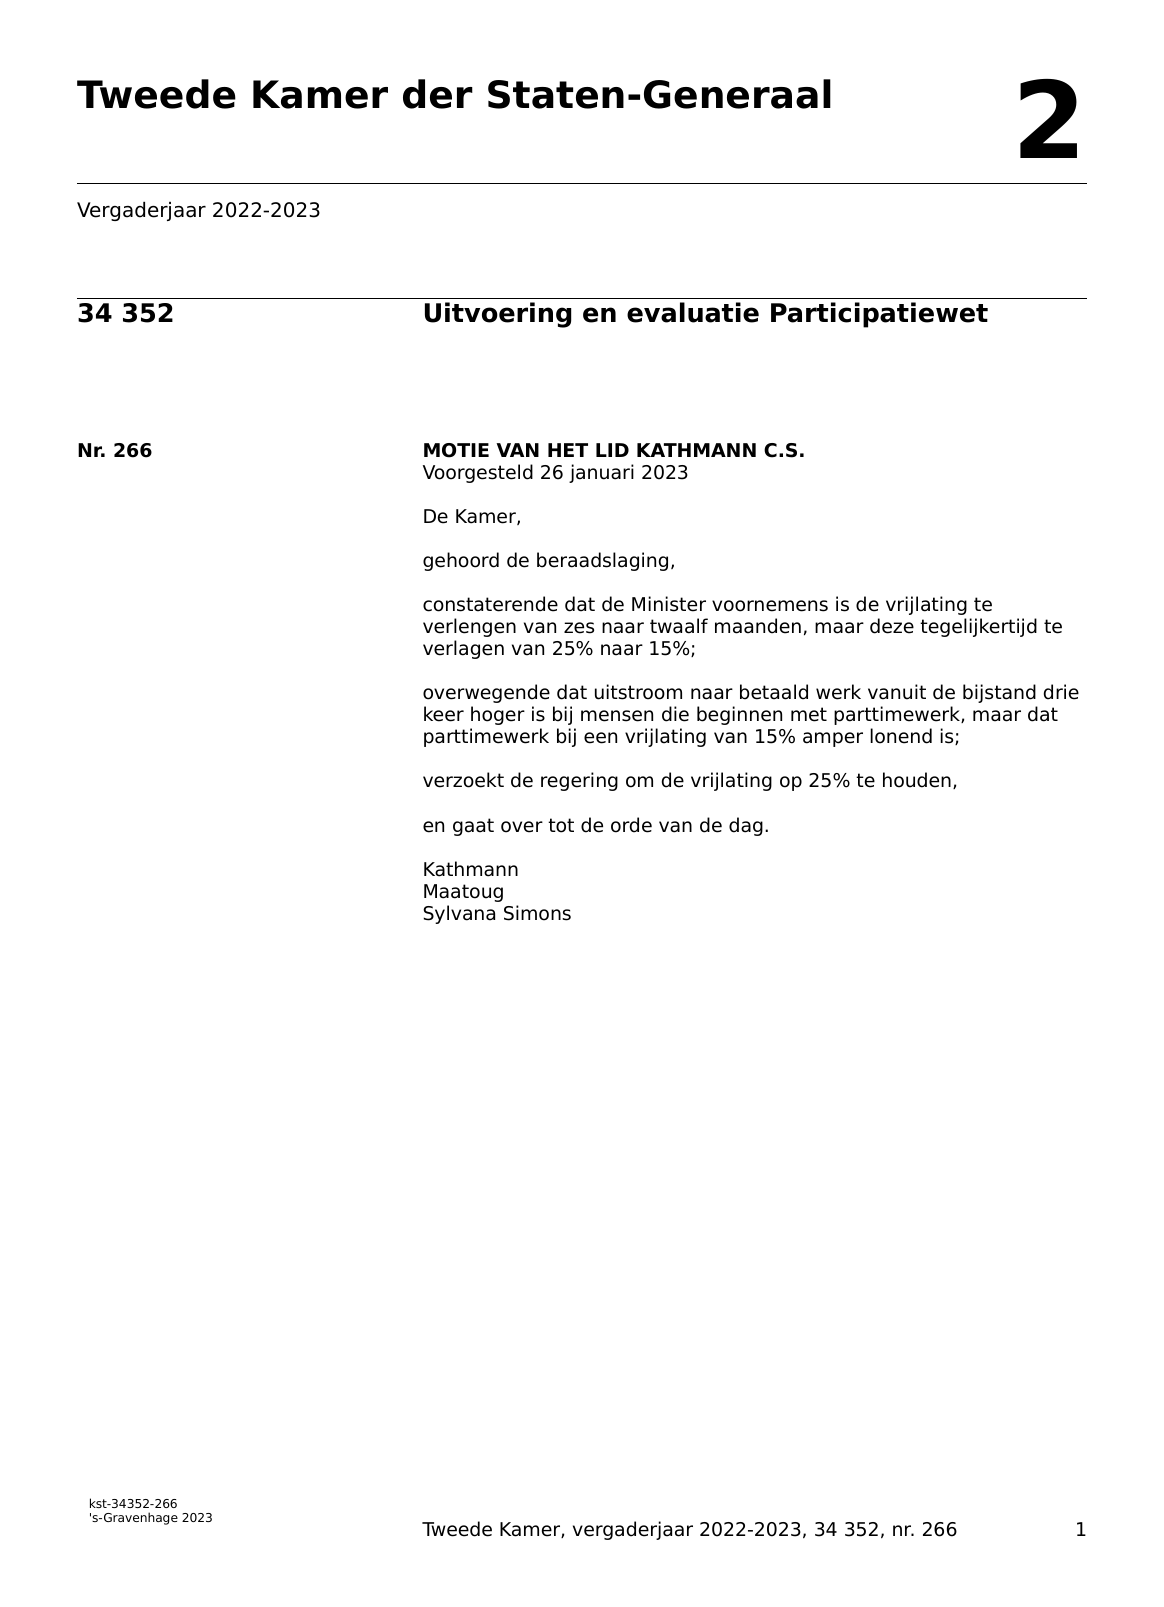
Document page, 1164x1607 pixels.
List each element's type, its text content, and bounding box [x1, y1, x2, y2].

subtitle 34 352 Uitvoering en evaluatie Participatiewet [77, 299, 1087, 329]
text constaterende dat de Minister voornemens is de vrijlating te verlengen van zes naar twaalf maanden, maar deze tegelijkertijd te verlagen van 25% naar 15%; [422, 594, 1087, 660]
table_cell Vergaderjaar 2022-2023 [77, 184, 1087, 298]
text gehoord de beraadslaging, [422, 550, 1087, 572]
text overwegende dat uitstroom naar betaald werk vanuit de bijstand drie keer hoger is bij mensen die beginnen met parttimewerk, maar dat parttimewerk bij een vrijlating van 15% amper lonend is; [422, 682, 1087, 748]
text kst-34352-266 [88, 1497, 323, 1511]
text Maatoug [422, 881, 1087, 903]
text verzoekt de regering om de vrijlating op 25% te houden, [422, 770, 1087, 792]
text Kathmann [422, 859, 1087, 881]
table_header 2 [886, 59, 1087, 183]
table_header Tweede Kamer der Staten-Generaal [77, 59, 886, 183]
text De Kamer, [422, 506, 1087, 528]
text Voorgesteld 26 januari 2023 [422, 462, 1087, 484]
text Sylvana Simons [422, 903, 1087, 925]
text 's-Gravenhage 2023 [88, 1511, 323, 1525]
text en gaat over tot de orde van de dag. [422, 814, 1087, 837]
subtitle Nr. 266 MOTIE VAN HET LID KATHMANN C.S. [77, 440, 1087, 462]
